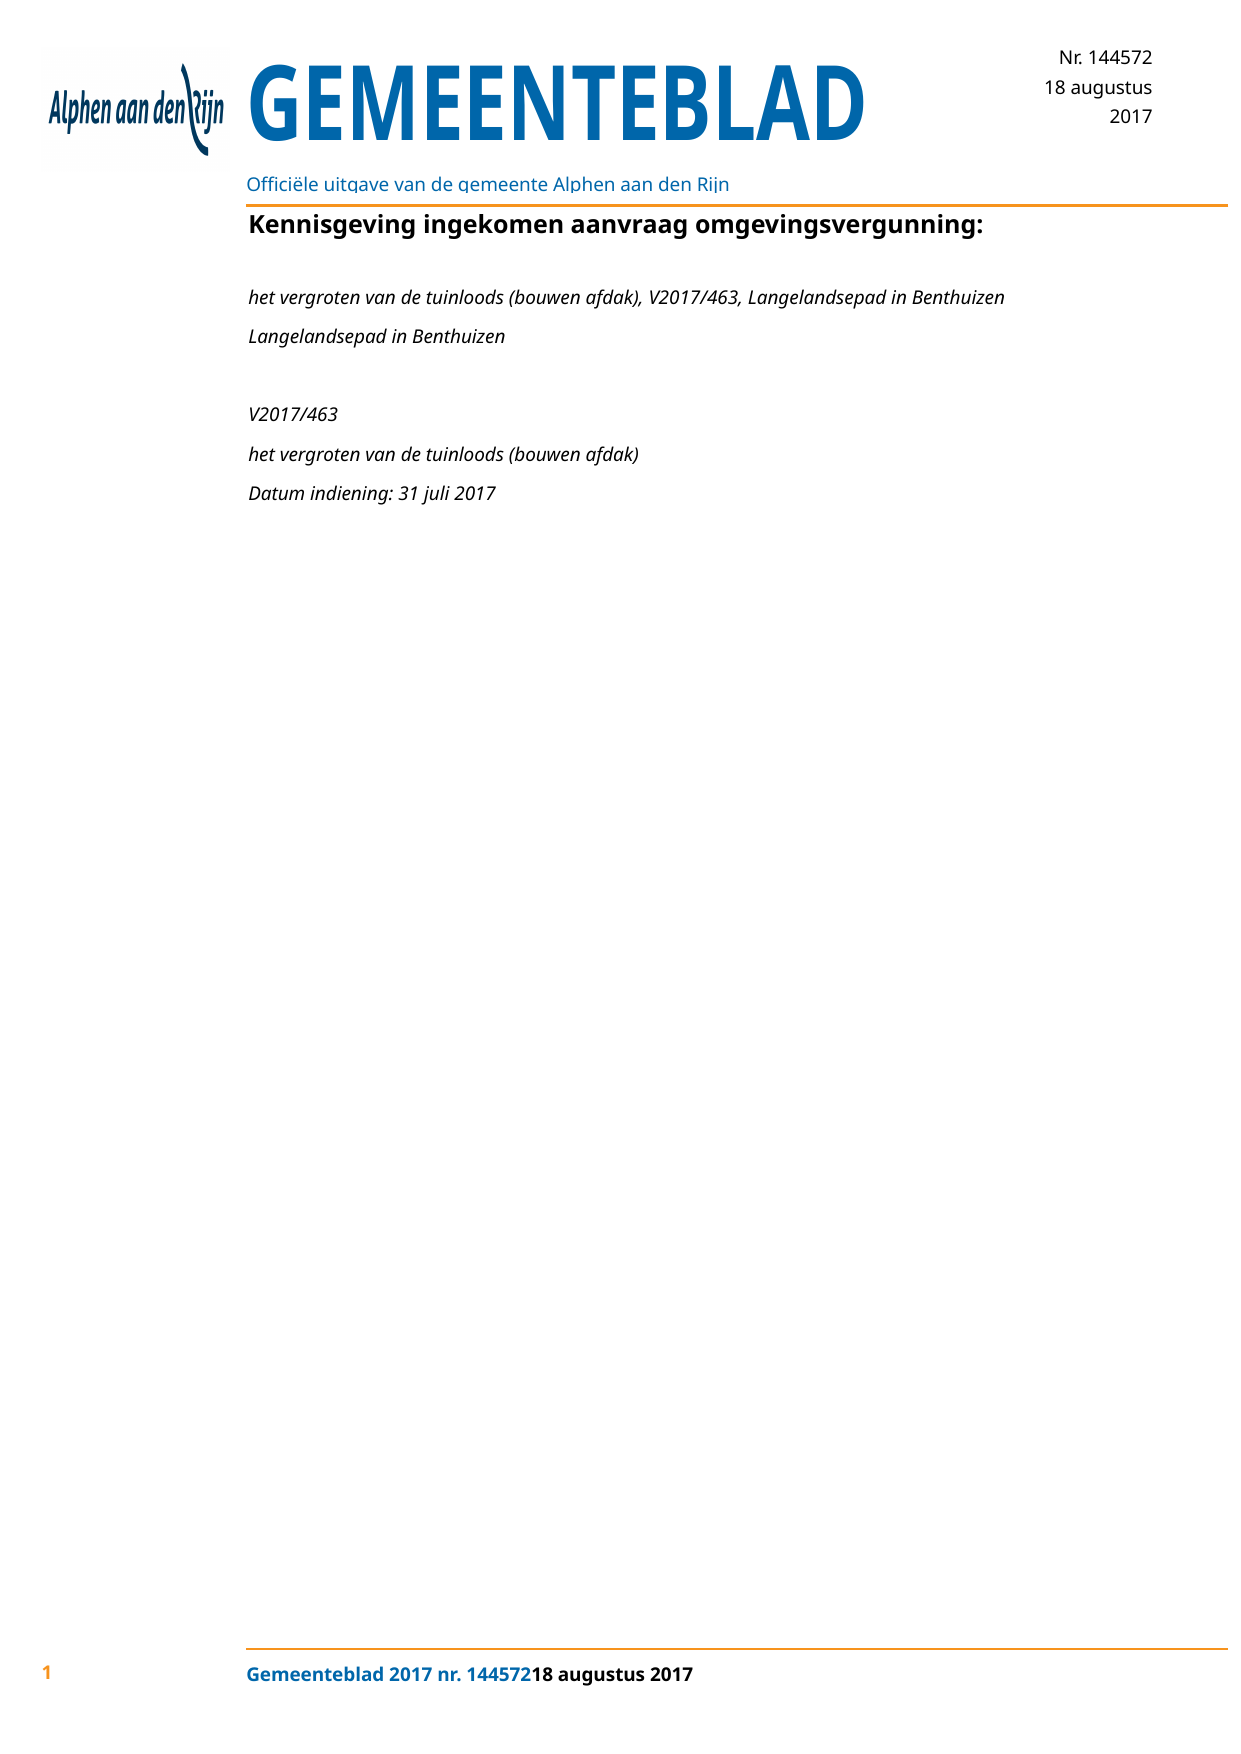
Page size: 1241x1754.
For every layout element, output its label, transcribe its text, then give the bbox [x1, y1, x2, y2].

text het vergroten van de tuinloods (bouwen afdak) [248, 441, 1152, 467]
text het vergroten van de tuinloods (bouwen afdak), V2017/463, Langelandsepad in Benthuizen [248, 284, 1152, 309]
text Langelandsepad in Benthuizen [248, 323, 1152, 349]
text Datum indiening: 31 juli 2017 [248, 480, 1152, 506]
picture [41, 47, 231, 172]
text V2017/463 [248, 402, 1152, 427]
text Kennisgeving ingekomen aanvraag omgevingsvergunning: [248, 207, 1152, 241]
